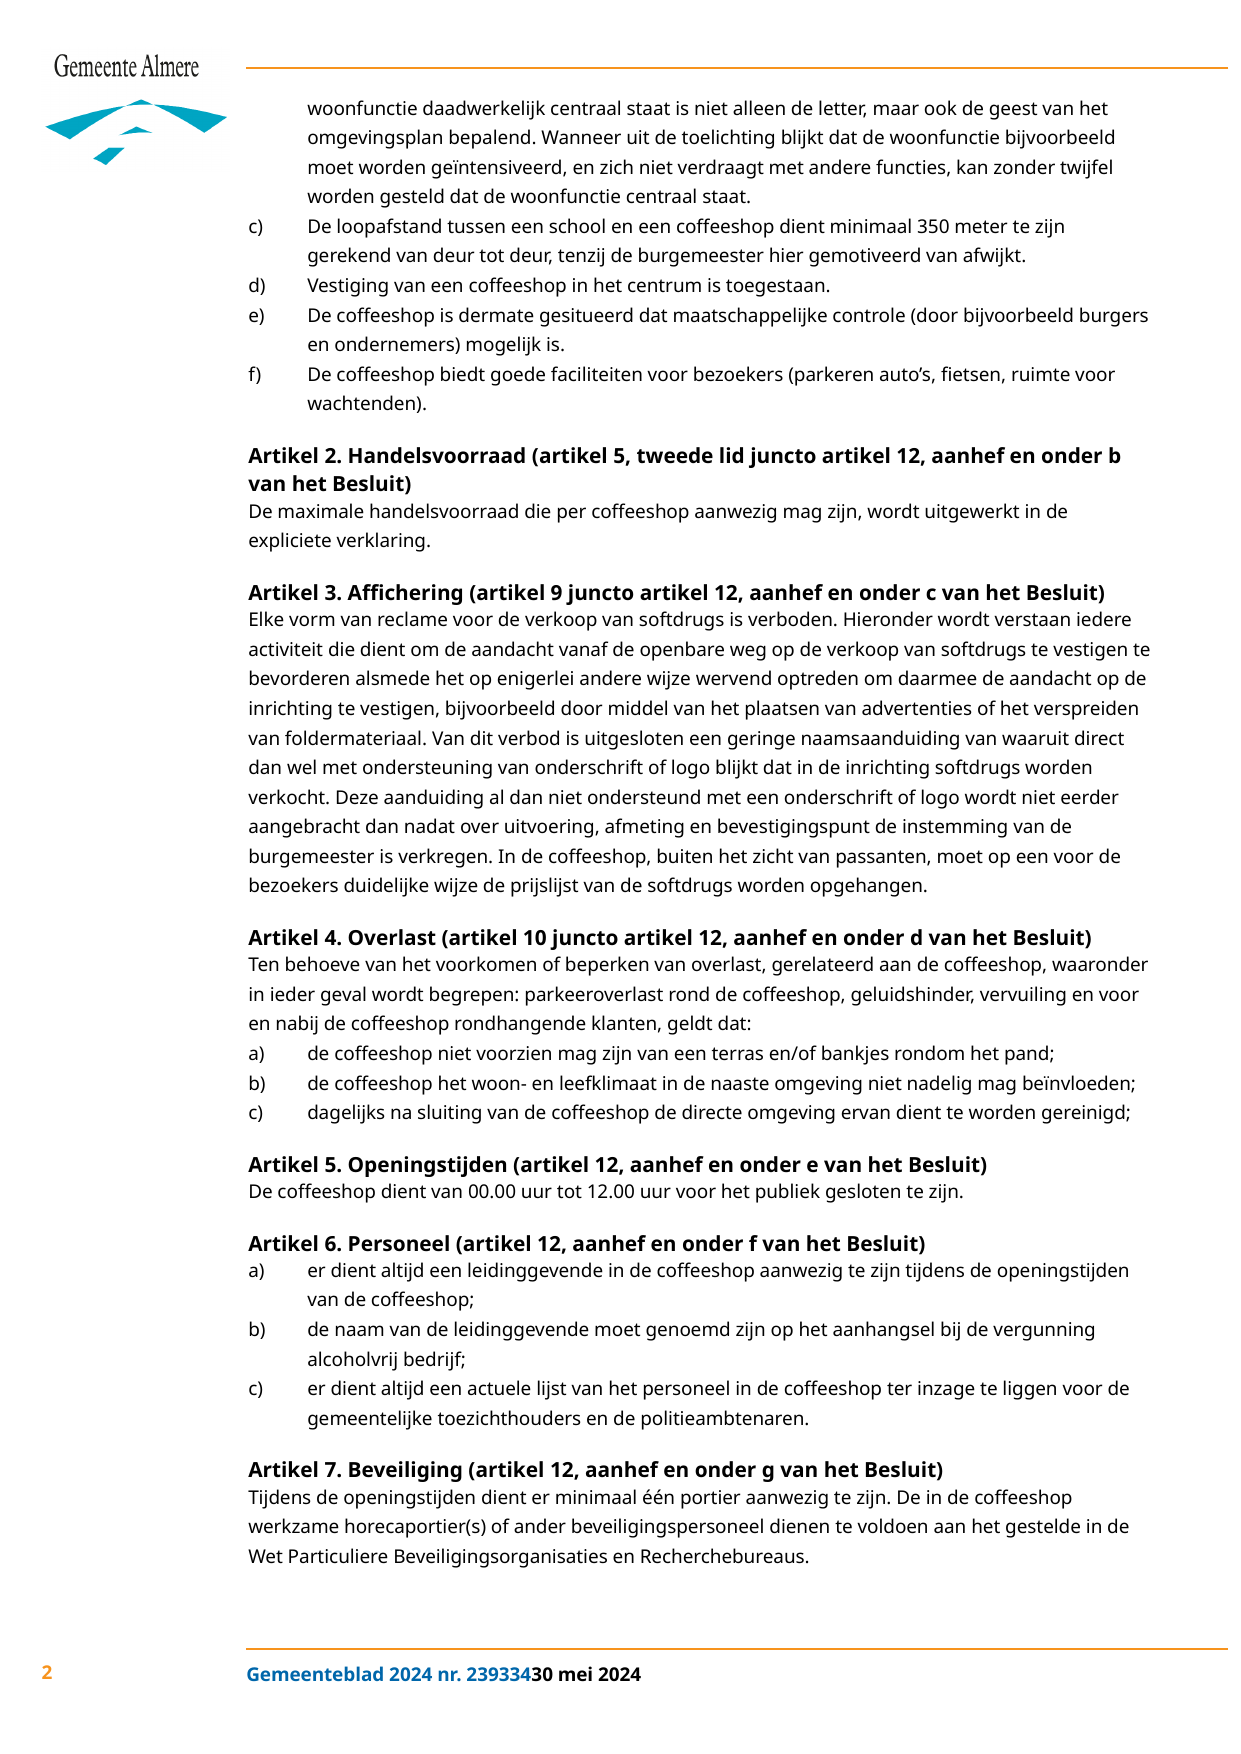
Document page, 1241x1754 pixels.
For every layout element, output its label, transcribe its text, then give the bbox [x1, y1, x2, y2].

list De coffeeshop biedt goede faciliteiten voor bezoekers (parkeren auto’s, fietsen, ruimte voor wachtenden). [248, 361, 1152, 416]
text De maximale handelsvoorraad die per coffeeshop aanwezig mag zijn, wordt uitgewerkt in de expliciete verklaring. [248, 498, 1152, 553]
list woonfunctie daadwerkelijk centraal staat is niet alleen de letter, maar ook de geest van het omgevingsplan bepalend. Wanneer uit de toelichting blijkt dat de woonfunctie bijvoorbeeld moet worden geïntensiveerd, en zich niet verdraagt met andere functies, kan zonder twijfel worden gesteld dat de woonfunctie centraal staat. [248, 95, 1152, 209]
text Artikel 2. Handelsvoorraad (artikel 5, tweede lid juncto artikel 12, aanhef en onder b van het Besluit) [248, 441, 1152, 498]
text Artikel 7. Beveiliging (artikel 12, aanhef en onder g van het Besluit) [248, 1455, 1152, 1484]
list de coffeeshop het woon- en leefklimaat in de naaste omgeving niet nadelig mag beïnvloeden; [248, 1070, 1152, 1096]
picture [41, 47, 231, 172]
text Artikel 4. Overlast (artikel 10 juncto artikel 12, aanhef en onder d van het Besluit) [248, 923, 1152, 951]
text De coffeeshop dient van 00.00 uur tot 12.00 uur voor het publiek gesloten te zijn. [248, 1178, 1152, 1204]
list er dient altijd een leidinggevende in de coffeeshop aanwezig te zijn tijdens de openingstijden van de coffeeshop; [248, 1257, 1152, 1312]
text Artikel 3. Affichering (artikel 9 juncto artikel 12, aanhef en onder c van het Besluit) [248, 578, 1152, 606]
text Artikel 6. Personeel (artikel 12, aanhef en onder f van het Besluit) [248, 1229, 1152, 1257]
list de naam van de leidinggevende moet genoemd zijn op het aanhangsel bij de vergunning alcoholvrij bedrijf; [248, 1316, 1152, 1372]
text Ten behoeve van het voorkomen of beperken van overlast, gerelateerd aan de coffeeshop, waaronder in ieder geval wordt begrepen: parkeeroverlast rond de coffeeshop, geluidshinder, vervuiling en voor en nabij de coffeeshop rondhangende klanten, geldt dat: [248, 951, 1152, 1036]
text Tijdens de openingstijden dient er minimaal één portier aanwezig te zijn. De in de coffeeshop werkzame horecaportier(s) of ander beveiligingspersoneel dienen te voldoen aan het gestelde in de Wet Particuliere Beveiligingsorganisaties en Recherchebureaus. [248, 1484, 1152, 1569]
list er dient altijd een actuele lijst van het personeel in de coffeeshop ter inzage te liggen voor de gemeentelijke toezichthouders en de politieambtenaren. [248, 1375, 1152, 1431]
list dagelijks na sluiting van de coffeeshop de directe omgeving ervan dient te worden gereinigd; [248, 1099, 1152, 1125]
list de coffeeshop niet voorzien mag zijn van een terras en/of bankjes rondom het pand; [248, 1040, 1152, 1066]
text Elke vorm van reclame voor de verkoop van softdrugs is verboden. Hieronder wordt verstaan iedere activiteit die dient om de aandacht vanaf de openbare weg op de verkoop van softdrugs te vestigen te bevorderen alsmede het op enigerlei andere wijze wervend optreden om daarmee de aandacht op de inrichting te vestigen, bijvoorbeeld door middel van het plaatsen van advertenties of het verspreiden van foldermateriaal. Van dit verbod is uitgesloten een geringe naamsaanduiding van waaruit direct dan wel met ondersteuning van onderschrift of logo blijkt dat in de inrichting softdrugs worden verkocht. Deze aanduiding al dan niet ondersteund met een onderschrift of logo wordt niet eerder aangebracht dan nadat over uitvoering, afmeting en bevestigingspunt de instemming van de burgemeester is verkregen. In de coffeeshop, buiten het zicht van passanten, moet op een voor de bezoekers duidelijke wijze de prijslijst van de softdrugs worden opgehangen. [248, 606, 1152, 898]
list De loopafstand tussen een school en een coffeeshop dient minimaal 350 meter te zijn gerekend van deur tot deur, tenzij de burgemeester hier gemotiveerd van afwijkt. [248, 213, 1152, 268]
text Artikel 5. Openingstijden (artikel 12, aanhef en onder e van het Besluit) [248, 1150, 1152, 1178]
list De coffeeshop is dermate gesitueerd dat maatschappelijke controle (door bijvoorbeeld burgers en ondernemers) mogelijk is. [248, 302, 1152, 357]
list Vestiging van een coffeeshop in het centrum is toegestaan. [248, 272, 1152, 298]
